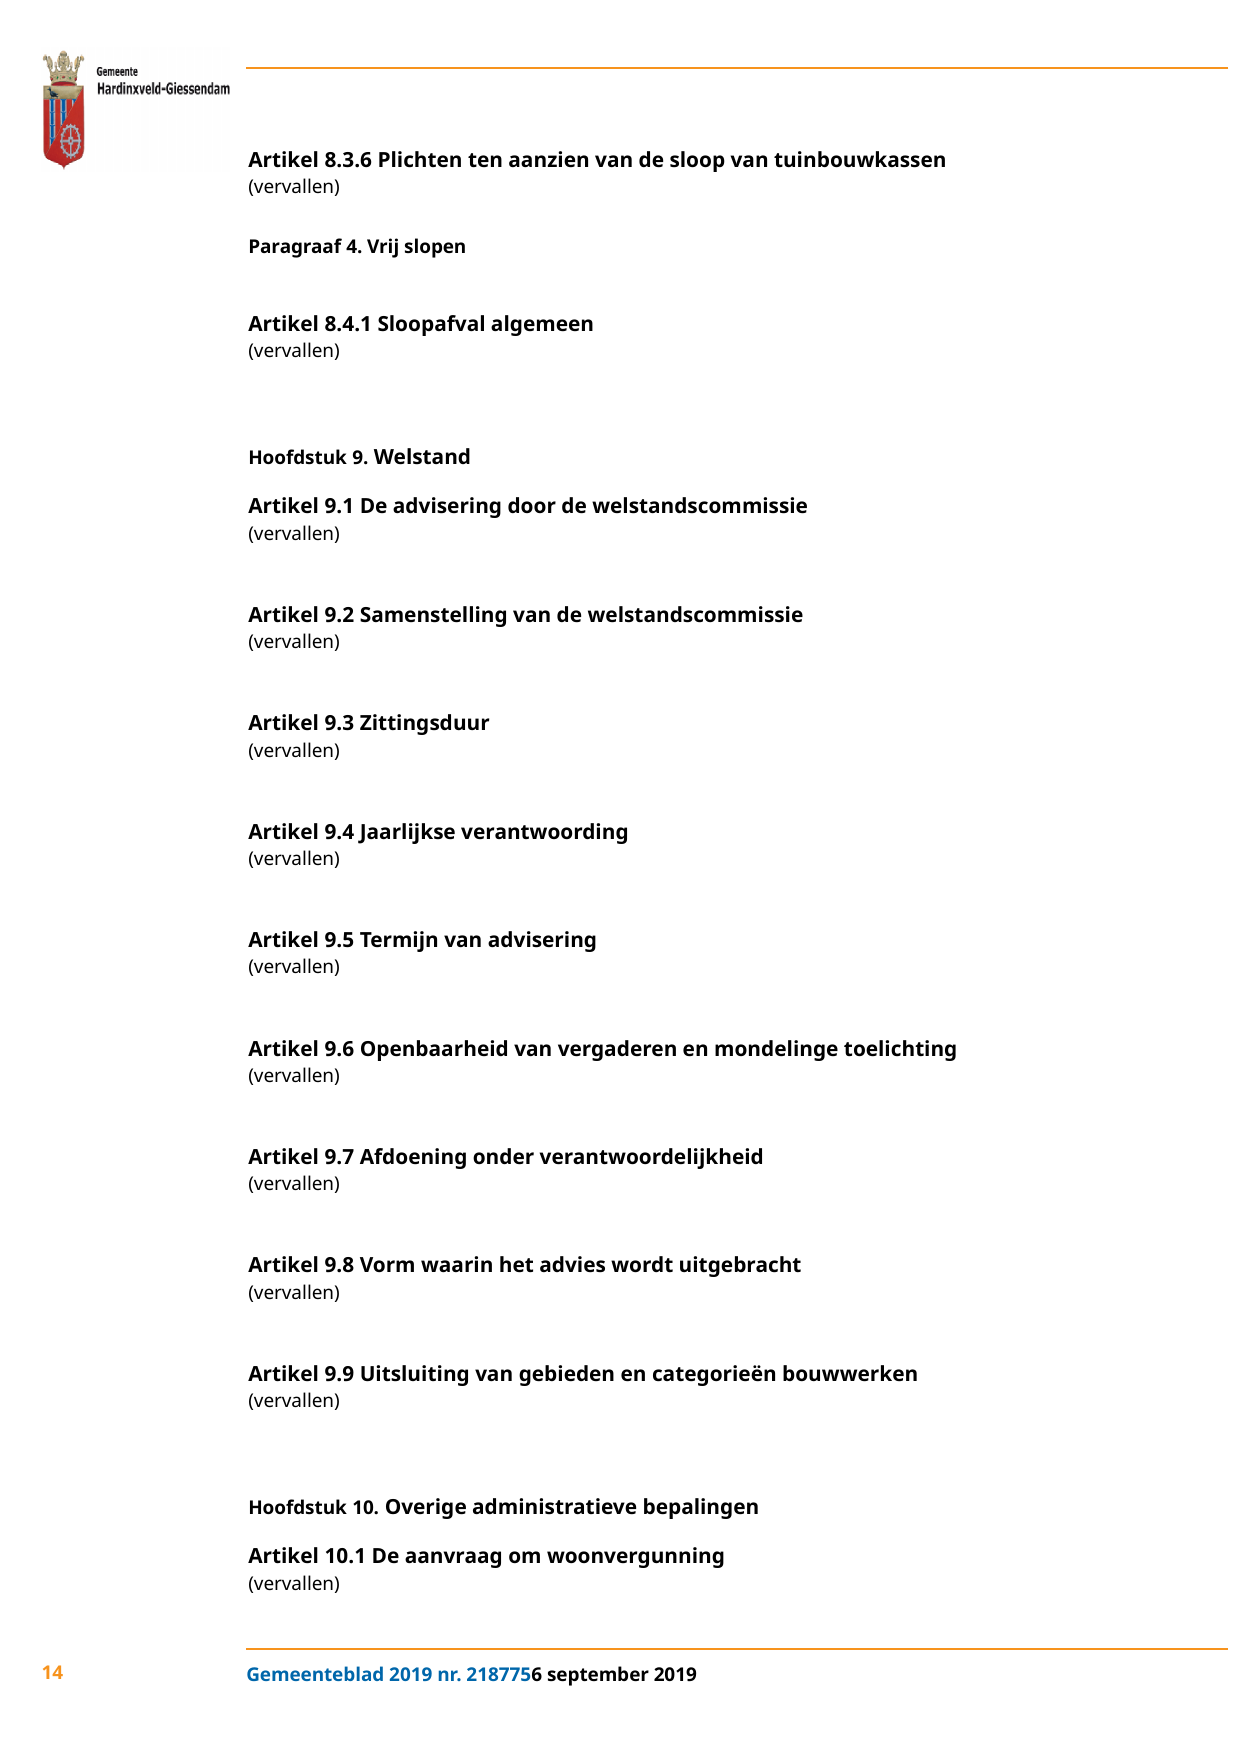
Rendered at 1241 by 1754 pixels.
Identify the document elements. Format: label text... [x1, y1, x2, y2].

text Artikel 8.3.6 Plichten ten aanzien van de sloop van tuinbouwkassen [248, 145, 1152, 174]
text Artikel 9.4 Jaarlijkse verantwoording [248, 817, 1152, 845]
text Artikel 9.1 De advisering door de welstandscommissie [248, 491, 1152, 520]
text (vervallen) [248, 1062, 1152, 1088]
text (vervallen) [248, 1387, 1152, 1413]
text Artikel 9.9 Uitsluiting van gebieden en categorieën bouwwerken [248, 1359, 1152, 1387]
text Artikel 9.5 Termijn van advisering [248, 925, 1152, 954]
text Artikel 9.6 Openbaarheid van vergaderen en mondelinge toelichting [248, 1034, 1152, 1062]
text (vervallen) [248, 845, 1152, 871]
text (vervallen) [248, 737, 1152, 762]
text (vervallen) [248, 337, 1152, 363]
text (vervallen) [248, 174, 1152, 199]
text Artikel 9.8 Vorm waarin het advies wordt uitgebracht [248, 1251, 1152, 1279]
text (vervallen) [248, 1570, 1152, 1596]
text (vervallen) [248, 628, 1152, 654]
text Hoofdstuk 9. Welstand [248, 442, 1152, 471]
text Artikel 9.7 Afdoening onder verantwoordelijkheid [248, 1142, 1152, 1171]
text Paragraaf 4. Vrij slopen [248, 233, 1152, 258]
text (vervallen) [248, 1279, 1152, 1305]
text Hoofdstuk 10. Overige administratieve bepalingen [248, 1492, 1152, 1521]
text (vervallen) [248, 954, 1152, 979]
text Artikel 9.2 Samenstelling van de welstandscommissie [248, 600, 1152, 628]
text Artikel 10.1 De aanvraag om woonvergunning [248, 1541, 1152, 1570]
picture [41, 47, 231, 172]
text (vervallen) [248, 1171, 1152, 1196]
text (vervallen) [248, 520, 1152, 546]
text Artikel 9.3 Zittingsduur [248, 708, 1152, 737]
text Artikel 8.4.1 Sloopafval algemeen [248, 309, 1152, 337]
